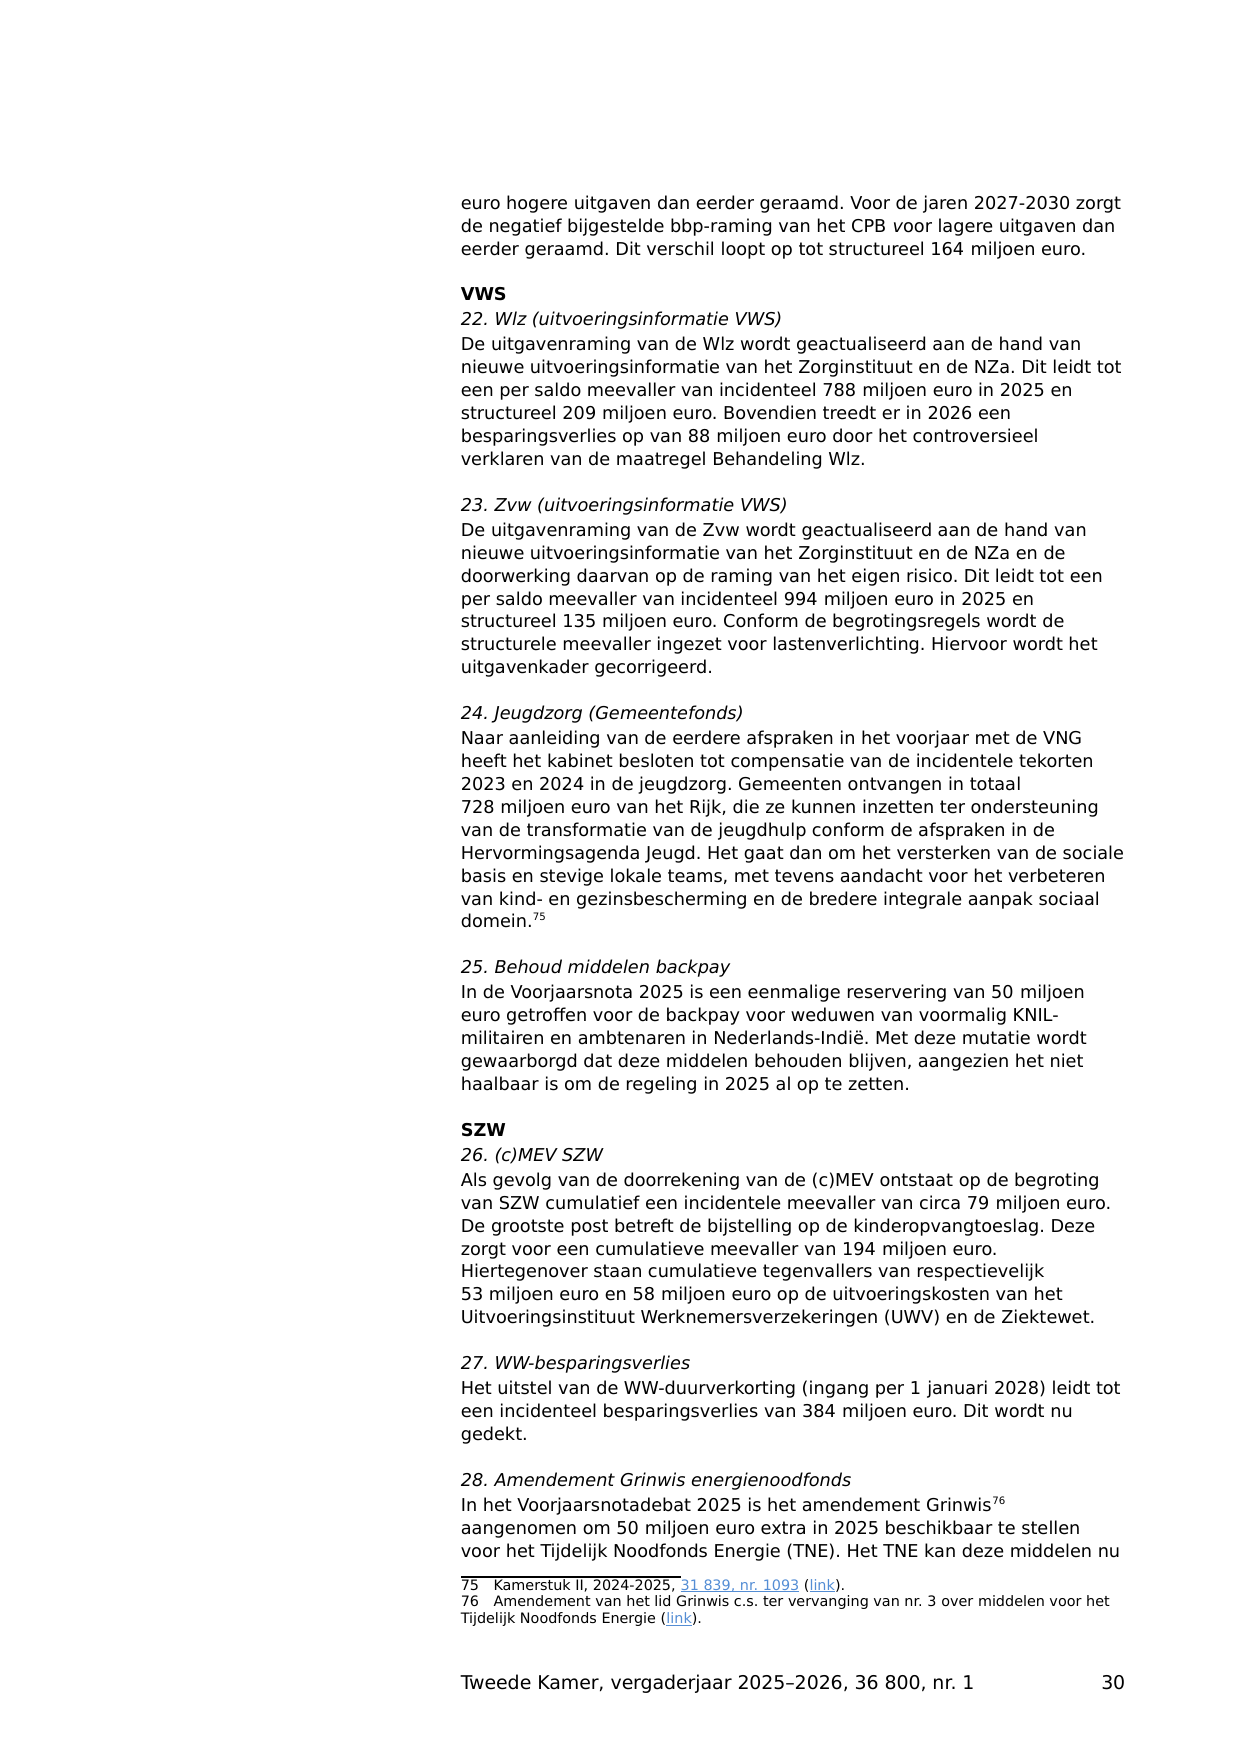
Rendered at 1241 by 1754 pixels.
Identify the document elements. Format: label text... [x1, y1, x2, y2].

text De uitgavenraming van de Zvw wordt geactualiseerd aan de hand van nieuwe uitvoeringsinformatie van het Zorginstituut en de NZa en de doorwerking daarvan op de raming van het eigen risico. Dit leidt tot een per saldo meevaller van incidenteel 994 miljoen euro in 2025 en structureel 135 miljoen euro. Conform de begrotingsregels wordt de structurele meevaller ingezet voor lastenverlichting. Hiervoor wordt het uitgavenkader gecorrigeerd. [461, 518, 1125, 678]
text 22. Wlz (uitvoeringsinformatie VWS) [461, 307, 1125, 330]
text __Amendement van het lid Grinwis c.s. ter vervanging van nr. 3 over middelen voor het Tijdelijk Noodfonds Energie (link). [461, 1593, 1125, 1627]
text 28. Amendement Grinwis energienoodfonds [461, 1468, 1125, 1491]
text In de Voorjaarsnota 2025 is een eenmalige reservering van 50 miljoen euro getroffen voor de backpay voor weduwen van voormalig KNIL-militairen en ambtenaren in Nederlands-Indië. Met deze mutatie wordt gewaarborgd dat deze middelen behouden blijven, aangezien het niet haalbaar is om de regeling in 2025 al op te zetten. [461, 980, 1125, 1095]
text De uitgavenraming van de Wlz wordt geactualiseerd aan de hand van nieuwe uitvoeringsinformatie van het Zorginstituut en de NZa. Dit leidt tot een per saldo meevaller van incidenteel 788 miljoen euro in 2025 en structureel 209 miljoen euro. Bovendien treedt er in 2026 een besparingsverlies op van 88 miljoen euro door het controversieel verklaren van de maatregel Behandeling Wlz. [461, 332, 1125, 470]
text __Kamerstuk II, 2024-2025, 31 839, nr. 1093 (link). [461, 1577, 1125, 1593]
text VWS [461, 282, 1125, 305]
text Het uitstel van de WW-duurverkorting (ingang per 1 januari 2028) leidt tot een incidenteel besparingsverlies van 384 miljoen euro. Dit wordt nu gedekt. [461, 1376, 1125, 1445]
text 23. Zvw (uitvoeringsinformatie VWS) [461, 493, 1125, 516]
text SZW [461, 1118, 1125, 1141]
text Als gevolg van de doorrekening van de (c)MEV ontstaat op de begroting van SZW cumulatief een incidentele meevaller van circa 79 miljoen euro. De grootste post betreft de bijstelling op de kinderopvangtoeslag. Deze zorgt voor een cumulatieve meevaller van 194 miljoen euro. Hiertegenover staan cumulatieve tegenvallers van respectievelijk 53 miljoen euro en 58 miljoen euro op de uitvoeringskosten van het Uitvoeringsinstituut Werknemersverzekeringen (UWV) en de Ziektewet. [461, 1168, 1125, 1328]
text Naar aanleiding van de eerdere afspraken in het voorjaar met de VNG heeft het kabinet besloten tot compensatie van de incidentele tekorten 2023 en 2024 in de jeugdzorg. Gemeenten ontvangen in totaal 728 miljoen euro van het Rijk, die ze kunnen inzetten ter ondersteuning van de transformatie van de jeugdhulp conform de afspraken in de Hervormingsagenda Jeugd. Het gaat dan om het versterken van de sociale basis en stevige lokale teams, met tevens aandacht voor het verbeteren van kind- en gezinsbescherming en de bredere integrale aanpak sociaal domein. [461, 726, 1125, 932]
text euro hogere uitgaven dan eerder geraamd. Voor de jaren 2027-2030 zorgt de negatief bijgestelde bbp-raming van het CPB voor lagere uitgaven dan eerder geraamd. Dit verschil loopt op tot structureel 164 miljoen euro. [461, 191, 1125, 259]
text 25. Behoud middelen backpay [461, 955, 1125, 978]
text 24. Jeugdzorg (Gemeentefonds) [461, 701, 1125, 724]
text 27. WW-besparingsverlies [461, 1351, 1125, 1374]
text 26. (c)MEV SZW [461, 1143, 1125, 1166]
text In het Voorjaarsnotadebat 2025 is het amendement Grinwis aangenomen om 50 miljoen euro extra in 2025 beschikbaar te stellen voor het Tijdelijk Noodfonds Energie (TNE). Het TNE kan deze middelen nu [461, 1493, 1125, 1562]
